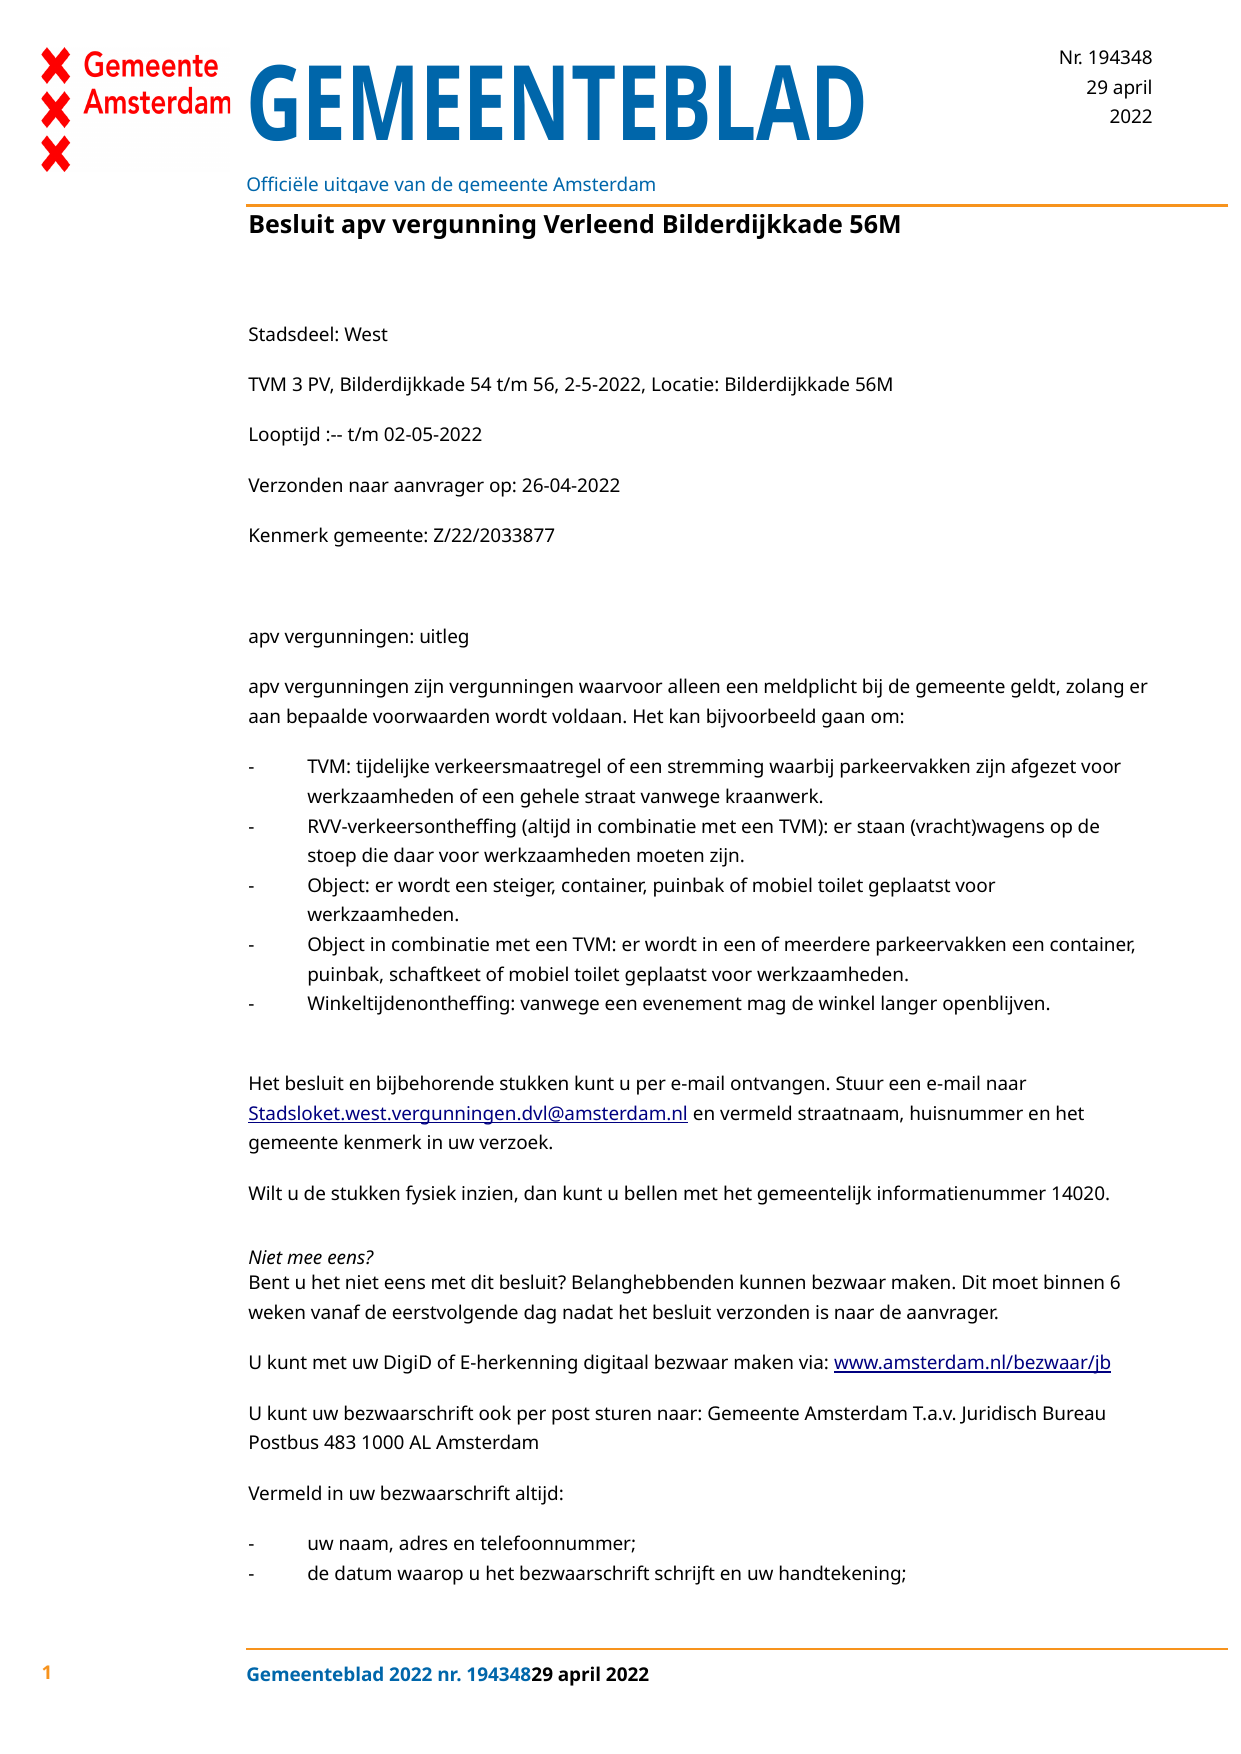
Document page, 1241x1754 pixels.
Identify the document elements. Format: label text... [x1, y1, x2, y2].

text Verzonden naar aanvrager op: 26-04-2022 [248, 472, 1152, 498]
text Niet mee eens? [248, 1244, 1152, 1269]
list Winkeltijdenontheffing: vanwege een evenement mag de winkel langer openblijven. [248, 990, 1152, 1016]
text Stadsdeel: West [248, 321, 1152, 346]
text Bent u het niet eens met dit besluit? Belanghebbenden kunnen bezwaar maken. Dit moet binnen 6 weken vanaf de eerstvolgende dag nadat het besluit verzonden is naar de aanvrager. [248, 1269, 1152, 1325]
text apv vergunningen zijn vergunningen waarvoor alleen een meldplicht bij de gemeente geldt, zolang er aan bepaalde voorwaarden wordt voldaan. Het kan bijvoorbeeld gaan om: [248, 674, 1152, 729]
list uw naam, adres en telefoonnummer; [248, 1530, 1152, 1556]
list Object in combinatie met een TVM: er wordt in een of meerdere parkeervakken een container, puinbak, schaftkeet of mobiel toilet geplaatst voor werkzaamheden. [248, 931, 1152, 986]
list TVM: tijdelijke verkeersmaatregel of een stremming waarbij parkeervakken zijn afgezet voor werkzaamheden of een gehele straat vanwege kraanwerk. [248, 754, 1152, 809]
text Wilt u de stukken fysiek inzien, dan kunt u bellen met het gemeentelijk informatienummer 14020. [248, 1180, 1152, 1206]
list RVV-verkeersontheffing (altijd in combinatie met een TVM): er staan (vracht)wagens op de stoep die daar voor werkzaamheden moeten zijn. [248, 813, 1152, 868]
text Vermeld in uw bezwaarschrift altijd: [248, 1480, 1152, 1506]
text TVM 3 PV, Bilderdijkkade 54 t/m 56, 2-5-2022, Locatie: Bilderdijkkade 56M [248, 371, 1152, 397]
text Kenmerk gemeente: Z/22/2033877 [248, 522, 1152, 548]
text apv vergunningen: uitleg [248, 623, 1152, 649]
text Het besluit en bijbehorende stukken kunt u per e-mail ontvangen. Stuur een e-mail naar Stadsloket.west.vergunningen.dvl@amsterdam.nl en vermeld straatnaam, huisnummer en het gemeente kenmerk in uw verzoek. [248, 1070, 1152, 1155]
text Looptijd :-- t/m 02-05-2022 [248, 422, 1152, 447]
list de datum waarop u het bezwaarschrift schrijft en uw handtekening; [248, 1560, 1152, 1586]
text U kunt met uw DigiD of E-herkenning digitaal bezwaar maken via: www.amsterdam.nl/bezwaar/jb [248, 1349, 1152, 1375]
list Object: er wordt een steiger, container, puinbak of mobiel toilet geplaatst voor werkzaamheden. [248, 872, 1152, 927]
text U kunt uw bezwaarschrift ook per post sturen naar: Gemeente Amsterdam T.a.v. Juridisch Bureau Postbus 483 1000 AL Amsterdam [248, 1400, 1152, 1455]
text Besluit apv vergunning Verleend Bilderdijkkade 56M [248, 207, 1152, 241]
picture [41, 47, 231, 172]
